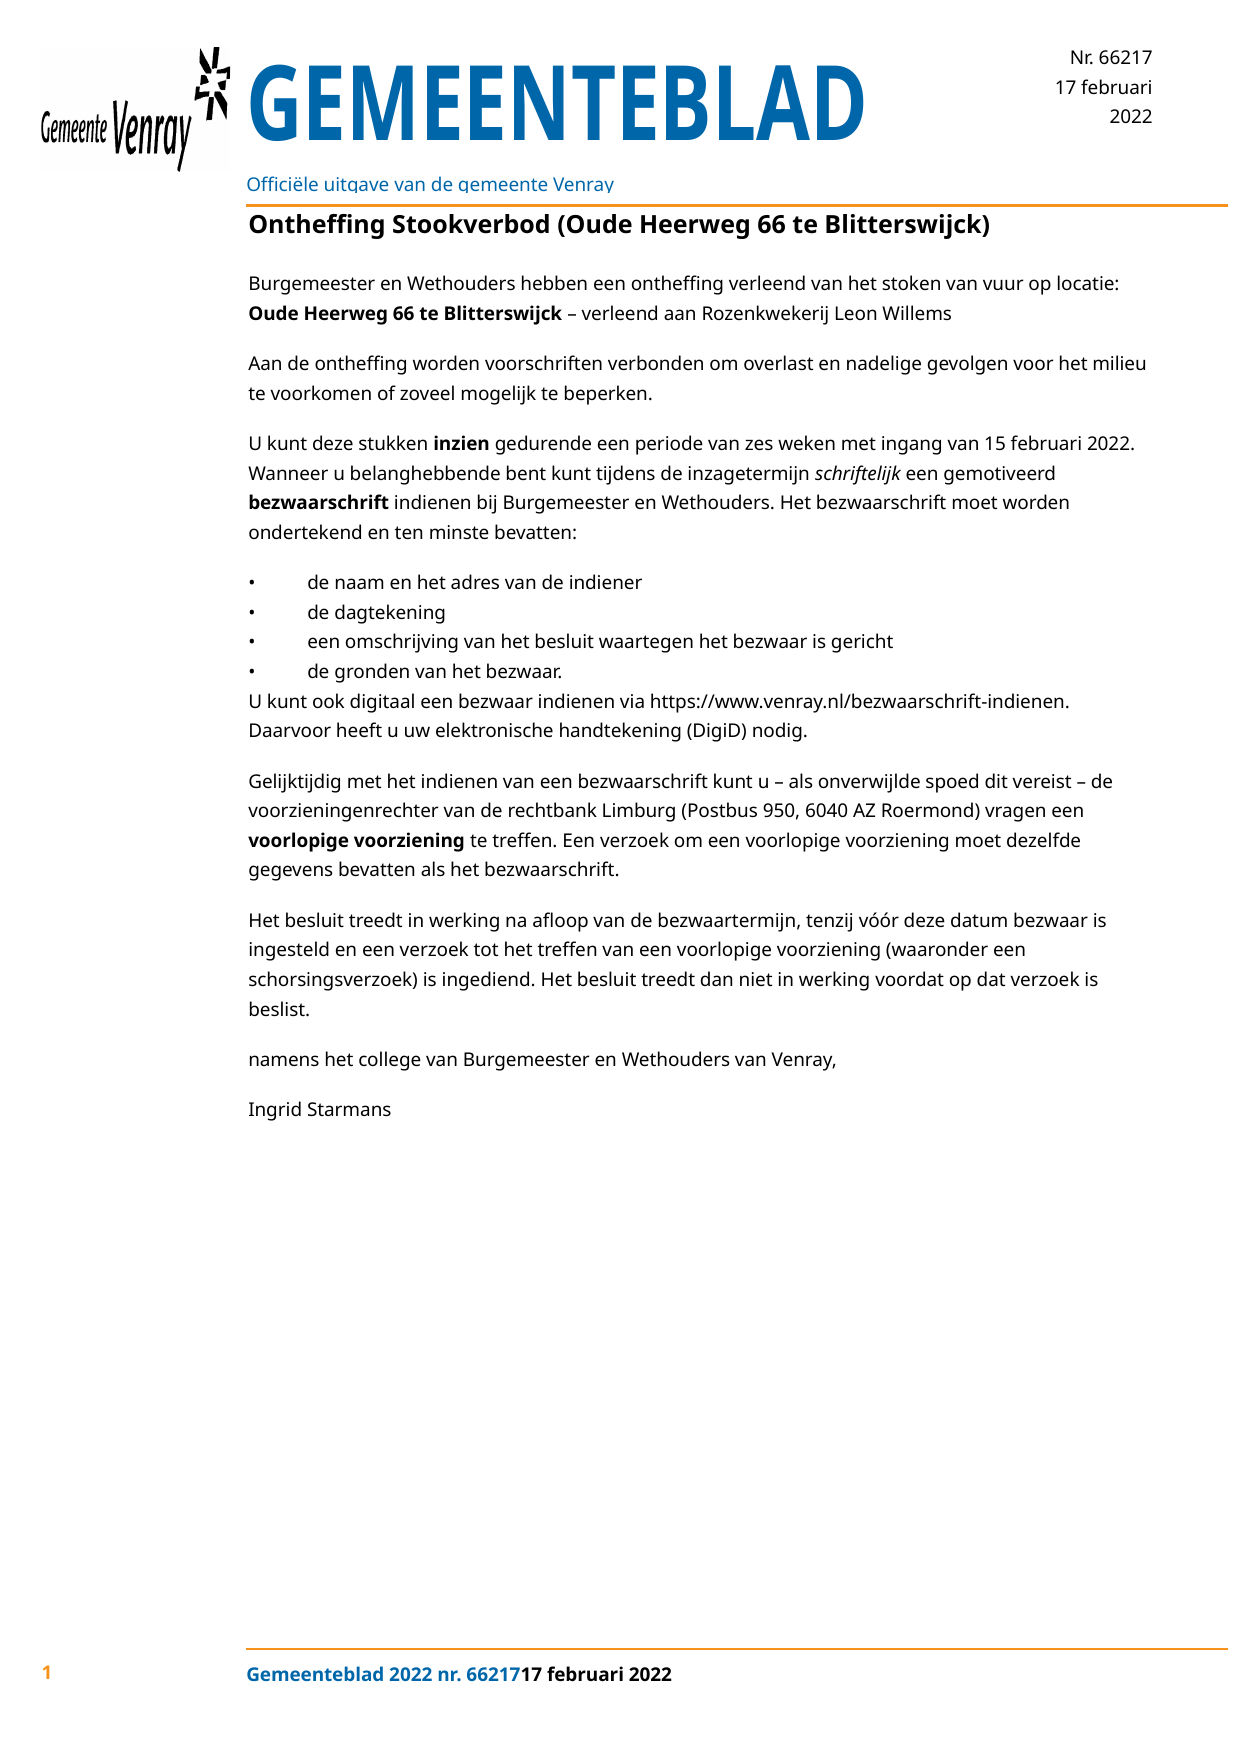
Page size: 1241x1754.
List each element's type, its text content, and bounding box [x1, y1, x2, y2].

picture [41, 47, 231, 172]
text Burgemeester en Wethouders hebben een ontheffing verleend van het stoken van vuur op locatie: Oude Heerweg 66 te Blitterswijck – verleend aan Rozenkwekerij Leon Willems [248, 270, 1152, 326]
text Het besluit treedt in werking na afloop van de bezwaartermijn, tenzij vóór deze datum bezwaar is ingesteld en een verzoek tot het treffen van een voorlopige voorziening (waaronder een schorsingsverzoek) is ingediend. Het besluit treedt dan niet in werking voordat op dat verzoek is beslist. [248, 907, 1152, 1021]
text Aan de ontheffing worden voorschriften verbonden om overlast en nadelige gevolgen voor het milieu te voorkomen of zoveel mogelijk te beperken. [248, 350, 1152, 406]
list de dagtekening [248, 599, 1152, 625]
text Ingrid Starmans [248, 1097, 1152, 1122]
text namens het college van Burgemeester en Wethouders van Venray, [248, 1046, 1152, 1072]
list de naam en het adres van de indiener [248, 569, 1152, 595]
text U kunt ook digitaal een bezwaar indienen via https://www.venray.nl/bezwaarschrift-indienen. Daarvoor heeft u uw elektronische handtekening (DigiD) nodig. [248, 688, 1152, 743]
text Gelijktijdig met het indienen van een bezwaarschrift kunt u – als onverwijlde spoed dit vereist – de voorzieningenrechter van de rechtbank Limburg (Postbus 950, 6040 AZ Roermond) vragen een voorlopige voorziening te treffen. Een verzoek om een voorlopige voorziening moet dezelfde gegevens bevatten als het bezwaarschrift. [248, 768, 1152, 882]
list een omschrijving van het besluit waartegen het bezwaar is gericht [248, 629, 1152, 654]
text U kunt deze stukken inzien gedurende een periode van zes weken met ingang van 15 februari 2022. Wanneer u belanghebbende bent kunt tijdens de inzagetermijn schriftelijk een gemotiveerd bezwaarschrift indienen bij Burgemeester en Wethouders. Het bezwaarschrift moet worden ondertekend en ten minste bevatten: [248, 430, 1152, 545]
list de gronden van het bezwaar. [248, 658, 1152, 684]
text Ontheffing Stookverbod (Oude Heerweg 66 te Blitterswijck) [248, 207, 1152, 241]
